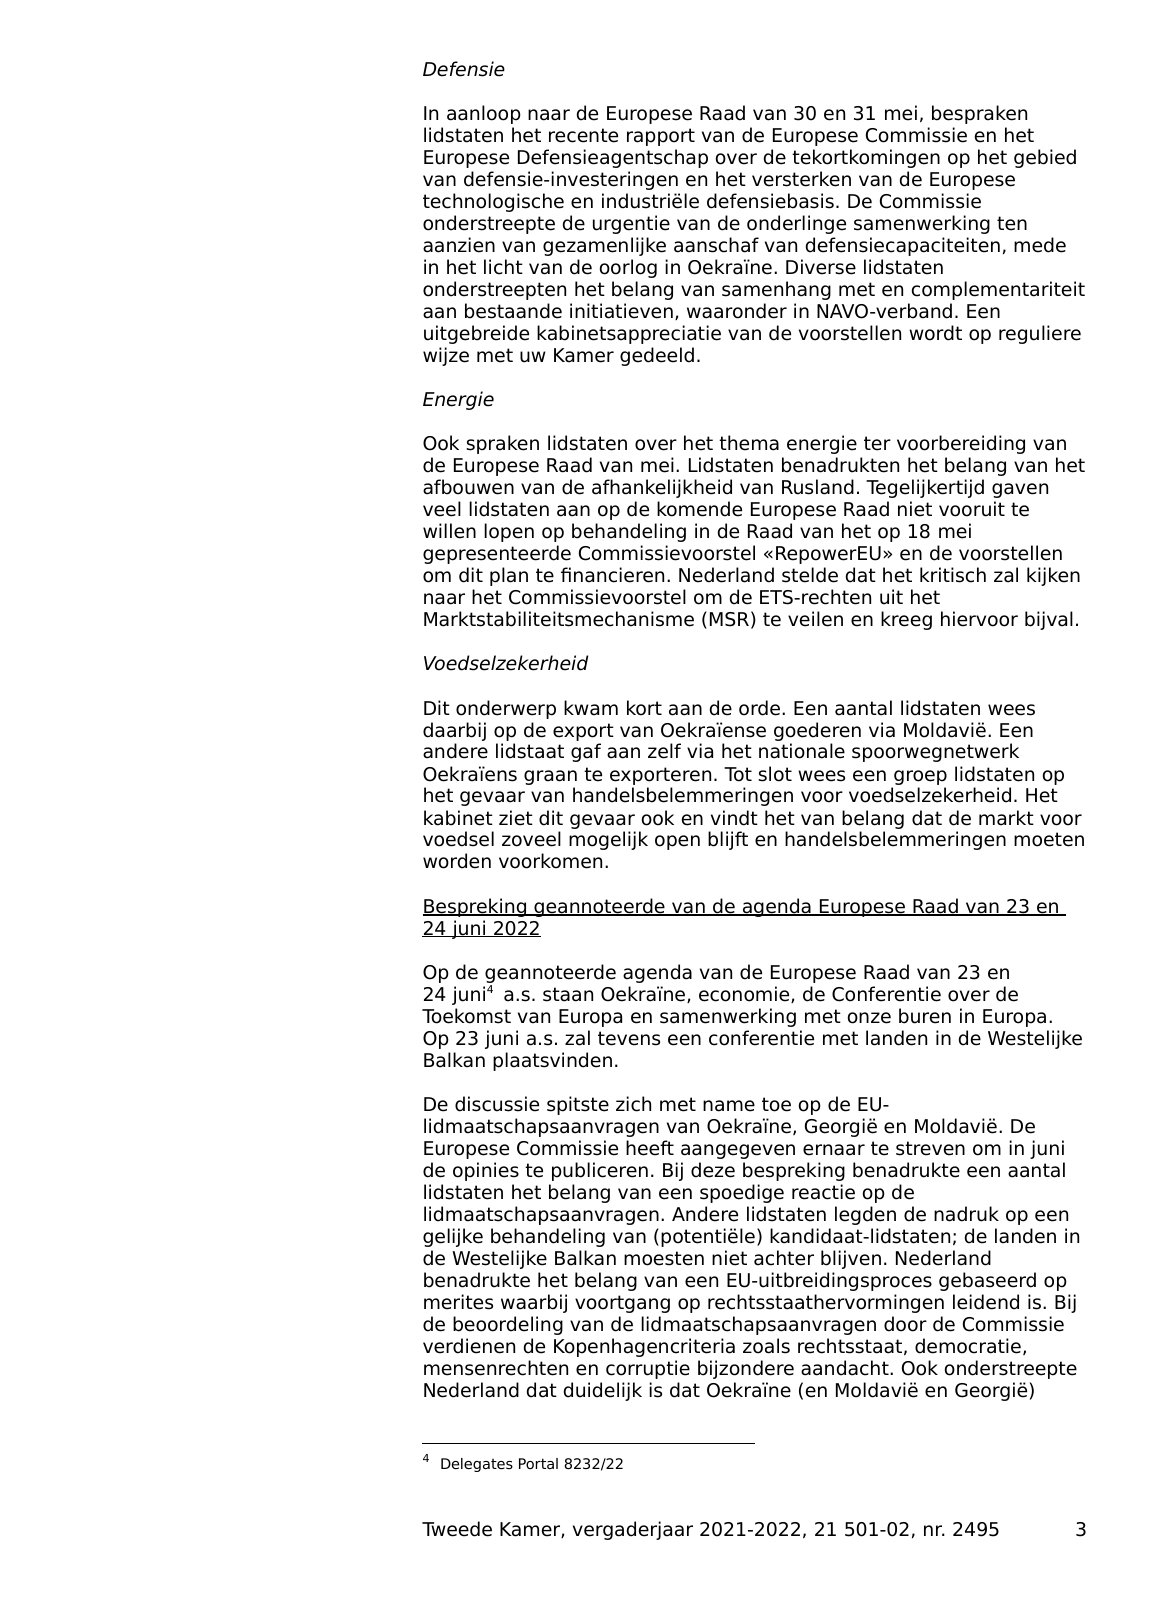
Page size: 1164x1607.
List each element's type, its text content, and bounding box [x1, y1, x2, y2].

text In aanloop naar de Europese Raad van 30 en 31 mei, bespraken lidstaten het recente rapport van de Europese Commissie en het Europese Defensieagentschap over de tekortkomingen op het gebied van defensie-investeringen en het versterken van de Europese technologische en industriële defensiebasis. De Commissie onderstreepte de urgentie van de onderlinge samenwerking ten aanzien van gezamenlijke aanschaf van defensiecapaciteiten, mede in het licht van de oorlog in Oekraïne. Diverse lidstaten onderstreepten het belang van samenhang met en complementariteit aan bestaande initiatieven, waaronder in NAVO-verband. Een uitgebreide kabinetsappreciatie van de voorstellen wordt op reguliere wijze met uw Kamer gedeeld. [422, 103, 1087, 367]
text Delegates Portal 8232/22 [422, 1452, 1087, 1474]
subtitle Defensie [422, 59, 1087, 81]
text Ook spraken lidstaten over het thema energie ter voorbereiding van de Europese Raad van mei. Lidstaten benadrukten het belang van het afbouwen van de afhankelijkheid van Rusland. Tegelijkertijd gaven veel lidstaten aan op de komende Europese Raad niet vooruit te willen lopen op behandeling in de Raad van het op 18 mei gepresenteerde Commissievoorstel «RepowerEU» en de voorstellen om dit plan te financieren. Nederland stelde dat het kritisch zal kijken naar het Commissievoorstel om de ETS-rechten uit het Marktstabiliteitsmechanisme (MSR) te veilen en kreeg hiervoor bijval. [422, 433, 1087, 631]
text Dit onderwerp kwam kort aan de orde. Een aantal lidstaten wees daarbij op de export van Oekraïense goederen via Moldavië. Een andere lidstaat gaf aan zelf via het nationale spoorwegnetwerk Oekraïens graan te exporteren. Tot slot wees een groep lidstaten op het gevaar van handelsbelemmeringen voor voedselzekerheid. Het kabinet ziet dit gevaar ook en vindt het van belang dat de markt voor voedsel zoveel mogelijk open blijft en handelsbelemmeringen moeten worden voorkomen. [422, 697, 1087, 873]
text Op de geannoteerde agenda van de Europese Raad van 23 en 24 juni a.s. staan Oekraïne, economie, de Conferentie over de Toekomst van Europa en samenwerking met onze buren in Europa. Op 23 juni a.s. zal tevens een conferentie met landen in de Westelijke Balkan plaatsvinden. [422, 962, 1087, 1072]
subtitle Voedselzekerheid [422, 653, 1087, 675]
subtitle Energie [422, 389, 1087, 411]
text De discussie spitste zich met name toe op de EU-lidmaatschapsaanvragen van Oekraïne, Georgië en Moldavië. De Europese Commissie heeft aangegeven ernaar te streven om in juni de opinies te publiceren. Bij deze bespreking benadrukte een aantal lidstaten het belang van een spoedige reactie op de lidmaatschapsaanvragen. Andere lidstaten legden de nadruk op een gelijke behandeling van (potentiële) kandidaat-lidstaten; de landen in de Westelijke Balkan moesten niet achter blijven. Nederland benadrukte het belang van een EU-uitbreidingsproces gebaseerd op merites waarbij voortgang op rechtsstaathervormingen leidend is. Bij de beoordeling van de lidmaatschapsaanvragen door de Commissie verdienen de Kopenhagencriteria zoals rechtsstaat, democratie, mensenrechten en corruptie bijzondere aandacht. Ook onderstreepte Nederland dat duidelijk is dat Oekraïne (en Moldavië en Georgië) [422, 1094, 1087, 1401]
subtitle Bespreking geannoteerde van de agenda Europese Raad van 23 en 24 juni 2022 [422, 896, 1087, 939]
